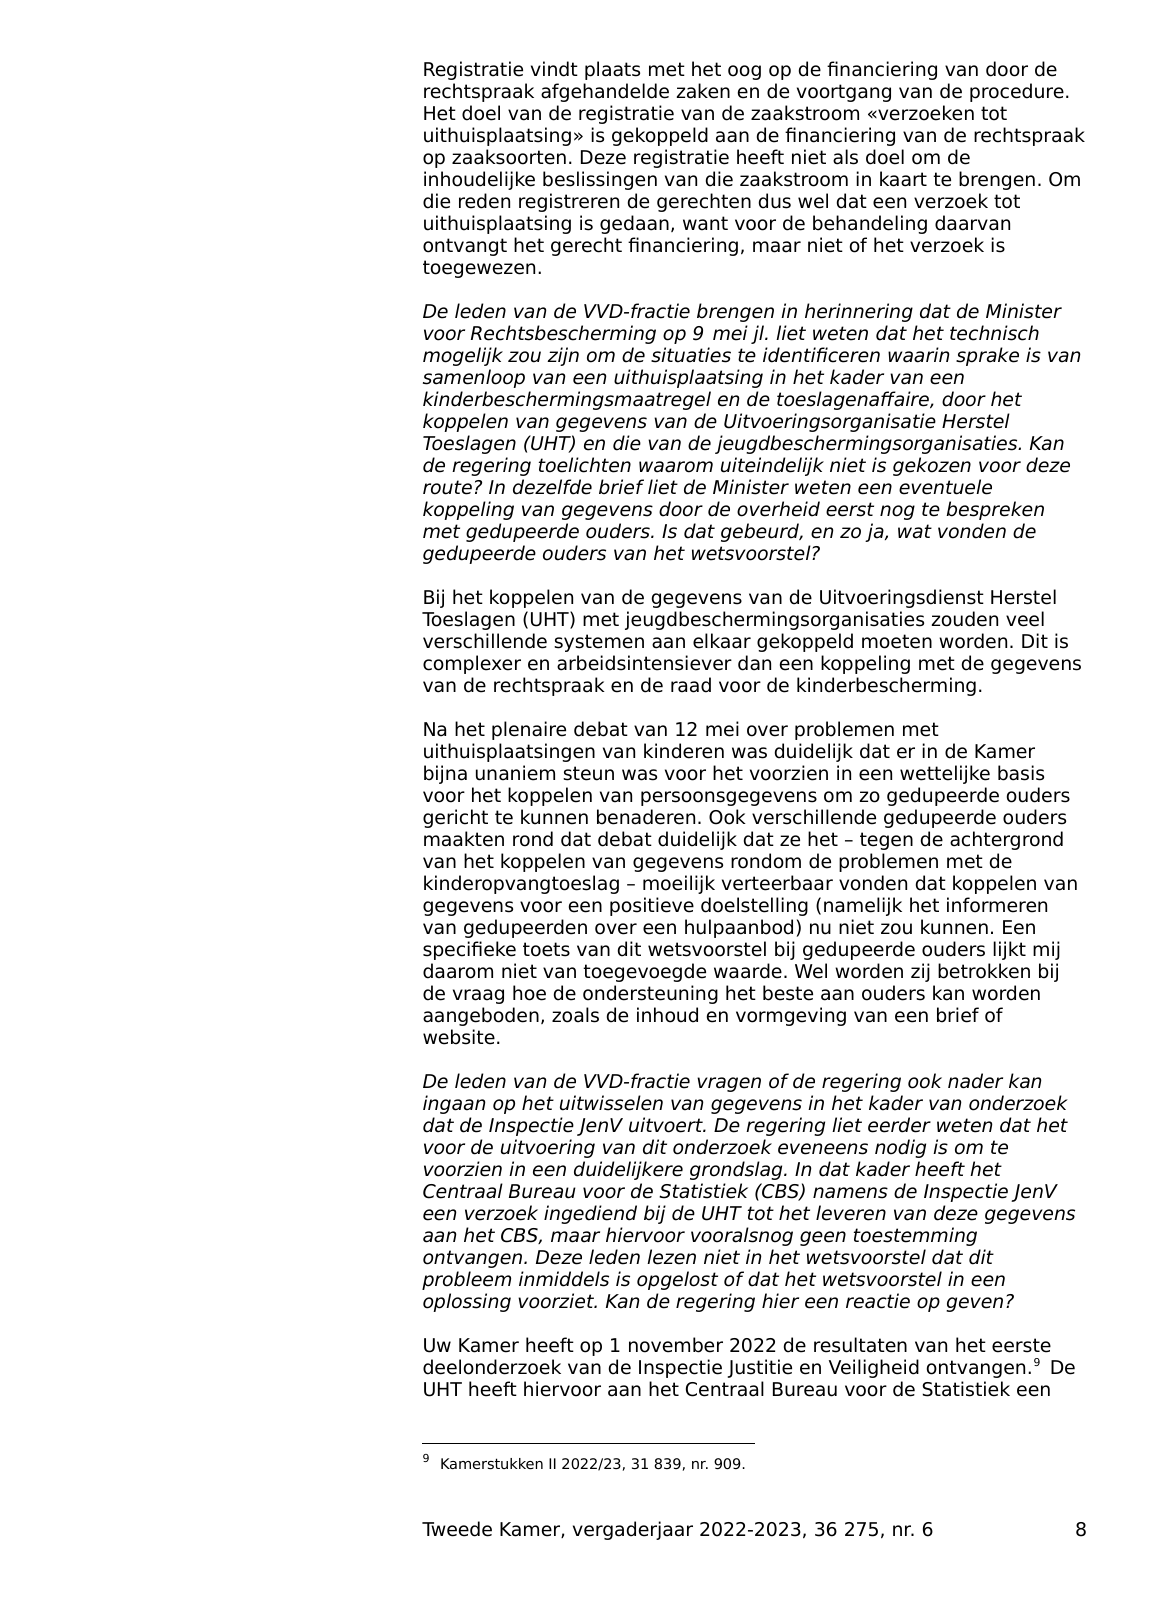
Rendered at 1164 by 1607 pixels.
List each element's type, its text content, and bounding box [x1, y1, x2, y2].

text Uw Kamer heeft op 1 november 2022 de resultaten van het eerste deelonderzoek van de Inspectie Justitie en Veiligheid ontvangen. De UHT heeft hiervoor aan het Centraal Bureau voor de Statistiek een [422, 1335, 1087, 1401]
text Na het plenaire debat van 12 mei over problemen met uithuisplaatsingen van kinderen was duidelijk dat er in de Kamer bijna unaniem steun was voor het voorzien in een wettelijke basis voor het koppelen van persoonsgegevens om zo gedupeerde ouders gericht te kunnen benaderen. Ook verschillende gedupeerde ouders maakten rond dat debat duidelijk dat ze het – tegen de achtergrond van het koppelen van gegevens rondom de problemen met de kinderopvangtoeslag – moeilijk verteerbaar vonden dat koppelen van gegevens voor een positieve doelstelling (namelijk het informeren van gedupeerden over een hulpaanbod) nu niet zou kunnen. Een specifieke toets van dit wetsvoorstel bij gedupeerde ouders lijkt mij daarom niet van toegevoegde waarde. Wel worden zij betrokken bij de vraag hoe de ondersteuning het beste aan ouders kan worden aangeboden, zoals de inhoud en vormgeving van een brief of website. [422, 719, 1087, 1049]
text Bij het koppelen van de gegevens van de Uitvoeringsdienst Herstel Toeslagen (UHT) met jeugdbeschermingsorganisaties zouden veel verschillende systemen aan elkaar gekoppeld moeten worden. Dit is complexer en arbeidsintensiever dan een koppeling met de gegevens van de rechtspraak en de raad voor de kinderbescherming. [422, 587, 1087, 697]
text Kamerstukken II 2022/23, 31 839, nr. 909. [422, 1452, 1087, 1474]
text De leden van de VVD-fractie vragen of de regering ook nader kan ingaan op het uitwisselen van gegevens in het kader van onderzoek dat de Inspectie JenV uitvoert. De regering liet eerder weten dat het voor de uitvoering van dit onderzoek eveneens nodig is om te voorzien in een duidelijkere grondslag. In dat kader heeft het Centraal Bureau voor de Statistiek (CBS) namens de Inspectie JenV een verzoek ingediend bij de UHT tot het leveren van deze gegevens aan het CBS, maar hiervoor vooralsnog geen toestemming ontvangen. Deze leden lezen niet in het wetsvoorstel dat dit probleem inmiddels is opgelost of dat het wetsvoorstel in een oplossing voorziet. Kan de regering hier een reactie op geven? [422, 1071, 1087, 1313]
text De leden van de VVD-fractie brengen in herinnering dat de Minister voor Rechtsbescherming op 9 mei jl. liet weten dat het technisch mogelijk zou zijn om de situaties te identificeren waarin sprake is van samenloop van een uithuisplaatsing in het kader van een kinderbeschermingsmaatregel en de toeslagenaffaire, door het koppelen van gegevens van de Uitvoeringsorganisatie Herstel Toeslagen (UHT) en die van de jeugdbeschermingsorganisaties. Kan de regering toelichten waarom uiteindelijk niet is gekozen voor deze route? In dezelfde brief liet de Minister weten een eventuele koppeling van gegevens door de overheid eerst nog te bespreken met gedupeerde ouders. Is dat gebeurd, en zo ja, wat vonden de gedupeerde ouders van het wetsvoorstel? [422, 301, 1087, 565]
text Registratie vindt plaats met het oog op de financiering van door de rechtspraak afgehandelde zaken en de voortgang van de procedure. Het doel van de registratie van de zaakstroom «verzoeken tot uithuisplaatsing» is gekoppeld aan de financiering van de rechtspraak op zaaksoorten. Deze registratie heeft niet als doel om de inhoudelijke beslissingen van die zaakstroom in kaart te brengen. Om die reden registreren de gerechten dus wel dat een verzoek tot uithuisplaatsing is gedaan, want voor de behandeling daarvan ontvangt het gerecht financiering, maar niet of het verzoek is toegewezen. [422, 59, 1087, 279]
